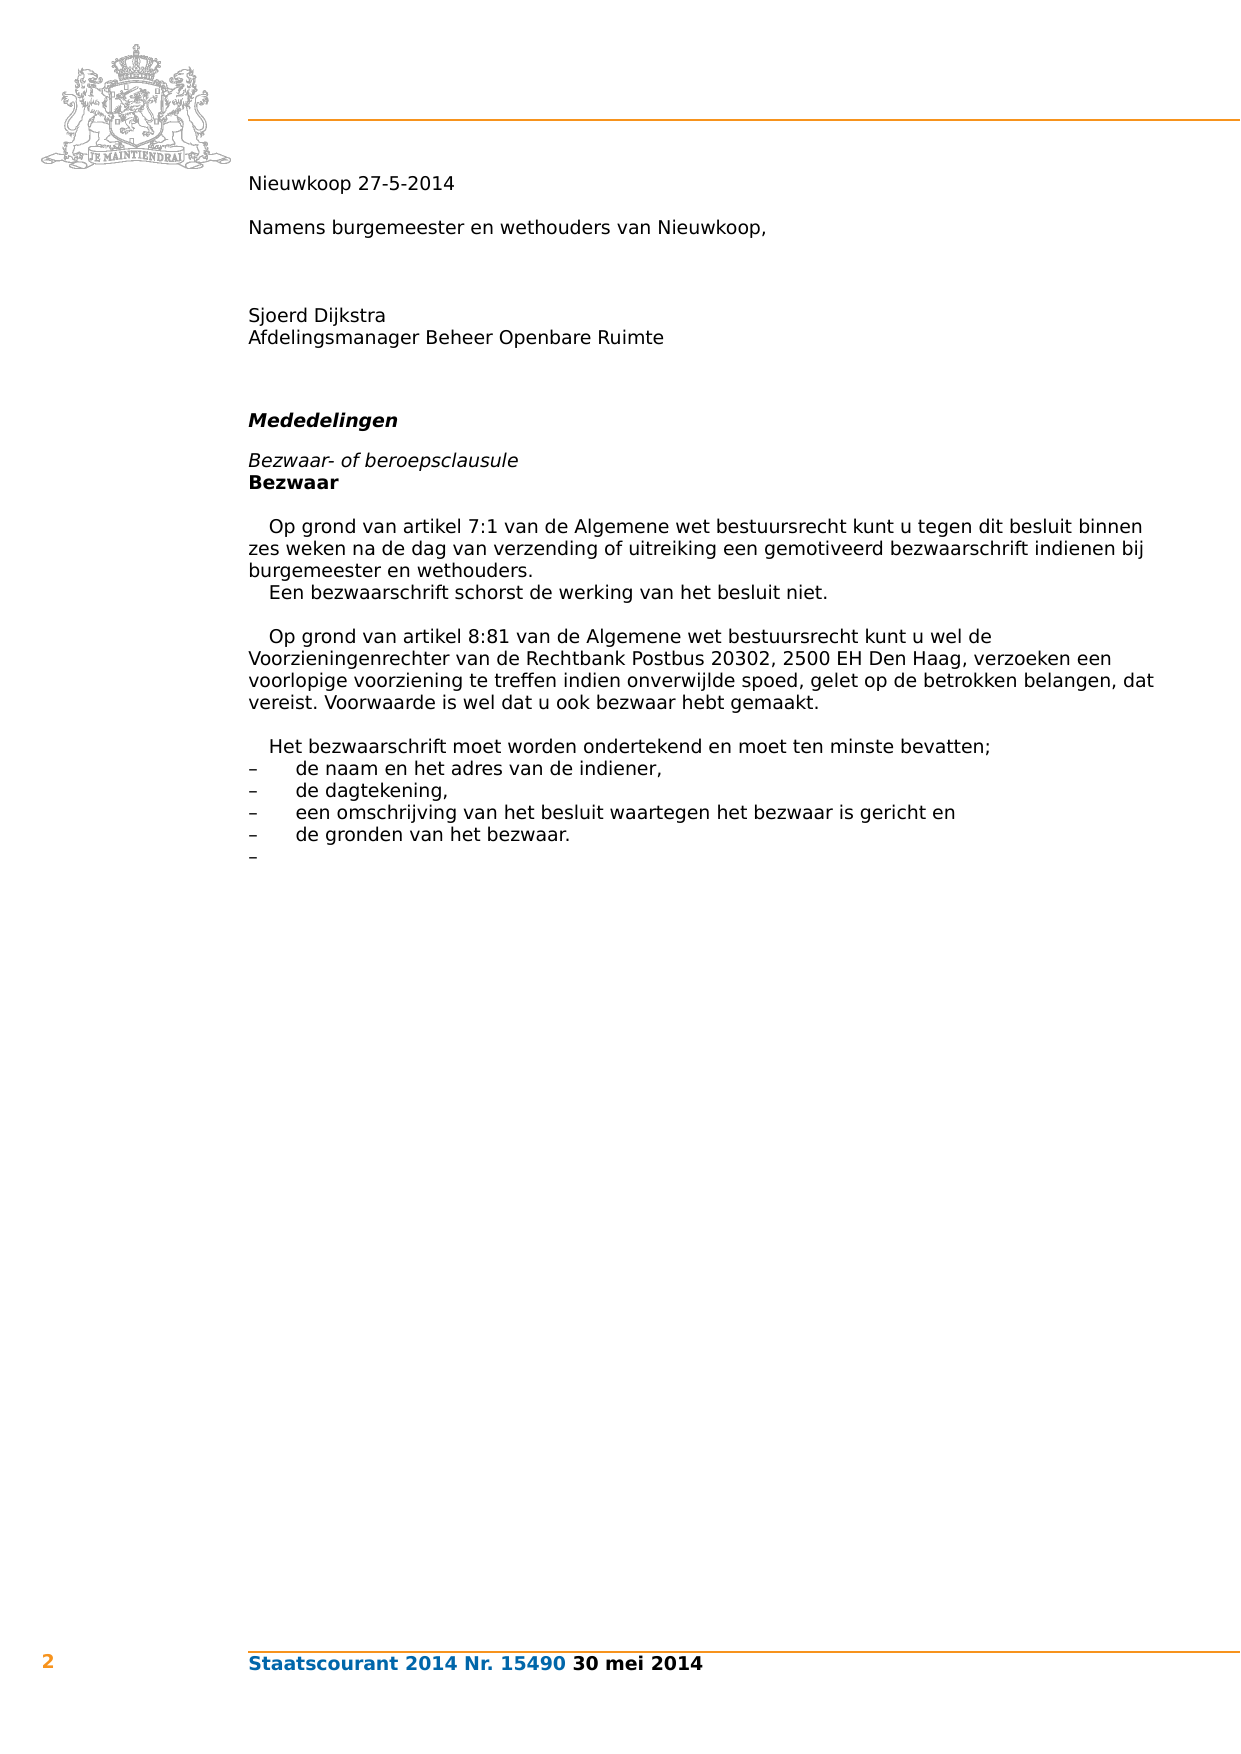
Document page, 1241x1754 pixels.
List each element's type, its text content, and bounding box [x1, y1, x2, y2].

text Een bezwaarschrift schorst de werking van het besluit niet. [248, 582, 1163, 604]
text Het bezwaarschrift moet worden ondertekend en moet ten minste bevatten; [248, 736, 1163, 758]
text Bezwaar [248, 472, 1163, 494]
text Sjoerd Dijkstra [248, 305, 1163, 327]
subtitle Mededelingen [248, 410, 1163, 432]
text Op grond van artikel 7:1 van de Algemene wet bestuursrecht kunt u tegen dit besluit binnen zes weken na de dag van verzending of uitreiking een gemotiveerd bezwaarschrift indienen bij burgemeester en wethouders. [248, 516, 1163, 582]
text Nieuwkoop 27-5-2014 [248, 173, 1163, 195]
list de gronden van het bezwaar. [248, 824, 1163, 846]
list de naam en het adres van de indiener, [248, 758, 1163, 780]
list een omschrijving van het besluit waartegen het bezwaar is gericht en [248, 802, 1163, 824]
subtitle Bezwaar- of beroepsclausule [248, 450, 1163, 472]
picture [41, 44, 231, 169]
text Namens burgemeester en wethouders van Nieuwkoop, [248, 217, 1163, 239]
text Op grond van artikel 8:81 van de Algemene wet bestuursrecht kunt u wel de Voorzieningenrechter van de Rechtbank Postbus 20302, 2500 EH Den Haag, verzoeken een voorlopige voorziening te treffen indien onverwijlde spoed, gelet op de betrokken belangen, dat vereist. Voorwaarde is wel dat u ook bezwaar hebt gemaakt. [248, 626, 1163, 714]
text Afdelingsmanager Beheer Openbare Ruimte [248, 327, 1163, 349]
list de dagtekening, [248, 780, 1163, 802]
